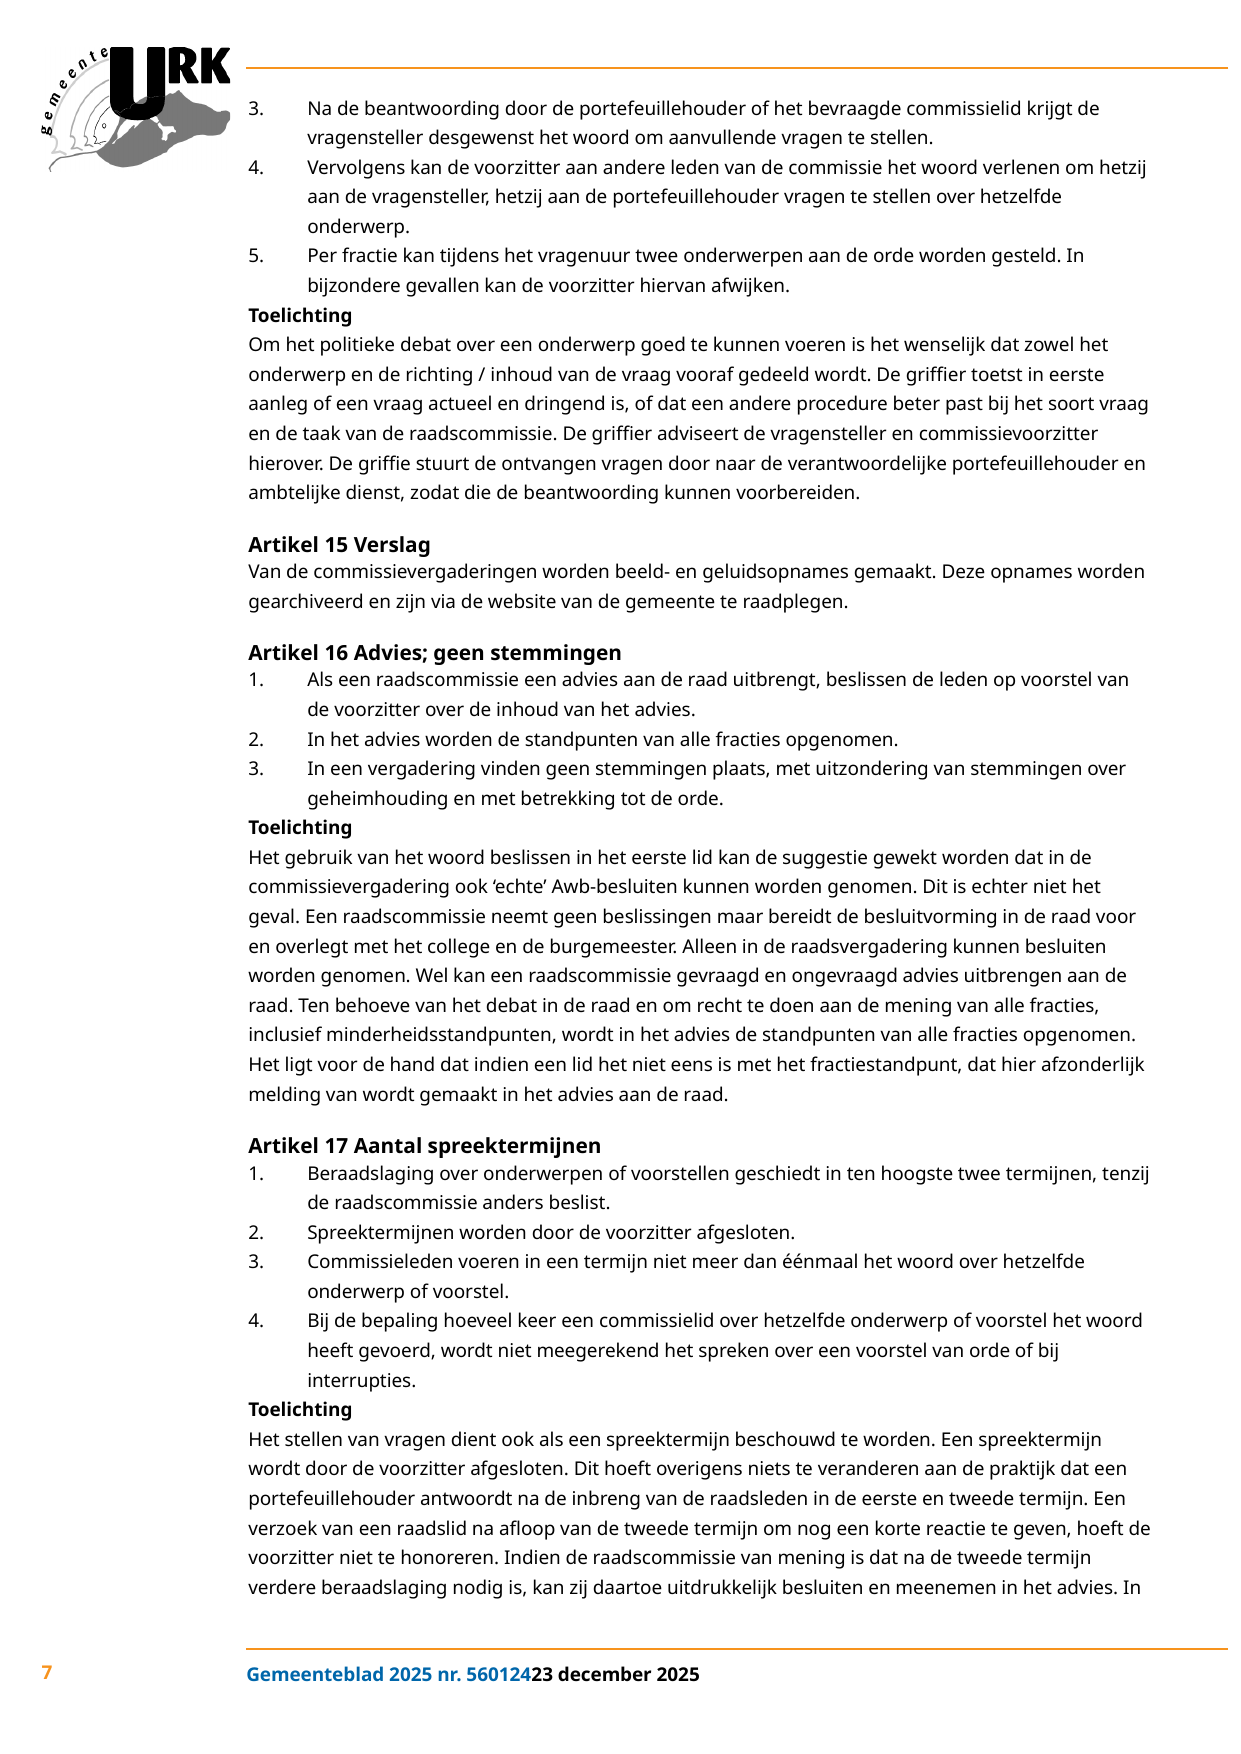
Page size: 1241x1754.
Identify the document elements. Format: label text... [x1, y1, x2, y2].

list Bij de bepaling hoeveel keer een commissielid over hetzelfde onderwerp of voorstel het woord heeft gevoerd, wordt niet meegerekend het spreken over een voorstel van orde of bij interrupties. [248, 1308, 1152, 1392]
list Per fractie kan tijdens het vragenuur twee onderwerpen aan de orde worden gesteld. In bijzondere gevallen kan de voorzitter hiervan afwijken. [248, 243, 1152, 298]
list In een vergadering vinden geen stemmingen plaats, met uitzondering van stemmingen over geheimhouding en met betrekking tot de orde. [248, 755, 1152, 811]
list Commissieleden voeren in een termijn niet meer dan éénmaal het woord over hetzelfde onderwerp of voorstel. [248, 1248, 1152, 1304]
text Toelichting [248, 814, 1152, 840]
list Spreektermijnen worden door de voorzitter afgesloten. [248, 1219, 1152, 1244]
list Beraadslaging over onderwerpen of voorstellen geschiedt in ten hoogste twee termijnen, tenzij de raadscommissie anders beslist. [248, 1160, 1152, 1215]
text Toelichting [248, 302, 1152, 328]
list Vervolgens kan de voorzitter aan andere leden van de commissie het woord verlenen om hetzij aan de vragensteller, hetzij aan de portefeuillehouder vragen te stellen over hetzelfde onderwerp. [248, 154, 1152, 239]
text Artikel 17 Aantal spreektermijnen [248, 1131, 1152, 1160]
list In het advies worden de standpunten van alle fracties opgenomen. [248, 726, 1152, 752]
text Artikel 16 Advies; geen stemmingen [248, 638, 1152, 667]
picture [41, 47, 231, 172]
list Na de beantwoording door de portefeuillehouder of het bevraagde commissielid krijgt de vragensteller desgewenst het woord om aanvullende vragen te stellen. [248, 95, 1152, 150]
text Toelichting [248, 1396, 1152, 1422]
text Artikel 15 Verslag [248, 530, 1152, 558]
text Het stellen van vragen dient ook als een spreektermijn beschouwd te worden. Een spreektermijn wordt door de voorzitter afgesloten. Dit hoeft overigens niets te veranderen aan de praktijk dat een portefeuillehouder antwoordt na de inbreng van de raadsleden in de eerste en tweede termijn. Een verzoek van een raadslid na afloop van de tweede termijn om nog een korte reactie te geven, hoeft de voorzitter niet te honoreren. Indien de raadscommissie van mening is dat na de tweede termijn verdere beraadslaging nodig is, kan zij daartoe uitdrukkelijk besluiten en meenemen in het advies. In [248, 1426, 1152, 1599]
text Het gebruik van het woord beslissen in het eerste lid kan de suggestie gewekt worden dat in de commissievergadering ook ‘echte’ Awb-besluiten kunnen worden genomen. Dit is echter niet het geval. Een raadscommissie neemt geen beslissingen maar bereidt de besluitvorming in de raad voor en overlegt met het college en de burgemeester. Alleen in de raadsvergadering kunnen besluiten worden genomen. Wel kan een raadscommissie gevraagd en ongevraagd advies uitbrengen aan de raad. Ten behoeve van het debat in de raad en om recht te doen aan de mening van alle fracties, inclusief minderheidsstandpunten, wordt in het advies de standpunten van alle fracties opgenomen. Het ligt voor de hand dat indien een lid het niet eens is met het fractiestandpunt, dat hier afzonderlijk melding van wordt gemaakt in het advies aan de raad. [248, 844, 1152, 1107]
text Van de commissievergaderingen worden beeld- en geluidsopnames gemaakt. Deze opnames worden gearchiveerd en zijn via de website van de gemeente te raadplegen. [248, 558, 1152, 613]
list Als een raadscommissie een advies aan de raad uitbrengt, beslissen de leden op voorstel van de voorzitter over de inhoud van het advies. [248, 667, 1152, 722]
text Om het politieke debat over een onderwerp goed te kunnen voeren is het wenselijk dat zowel het onderwerp en de richting / inhoud van de vraag vooraf gedeeld wordt. De griffier toetst in eerste aanleg of een vraag actueel en dringend is, of dat een andere procedure beter past bij het soort vraag en de taak van de raadscommissie. De griffier adviseert de vragensteller en commissievoorzitter hierover. De griffie stuurt de ontvangen vragen door naar de verantwoordelijke portefeuillehouder en ambtelijke dienst, zodat die de beantwoording kunnen voorbereiden. [248, 331, 1152, 505]
